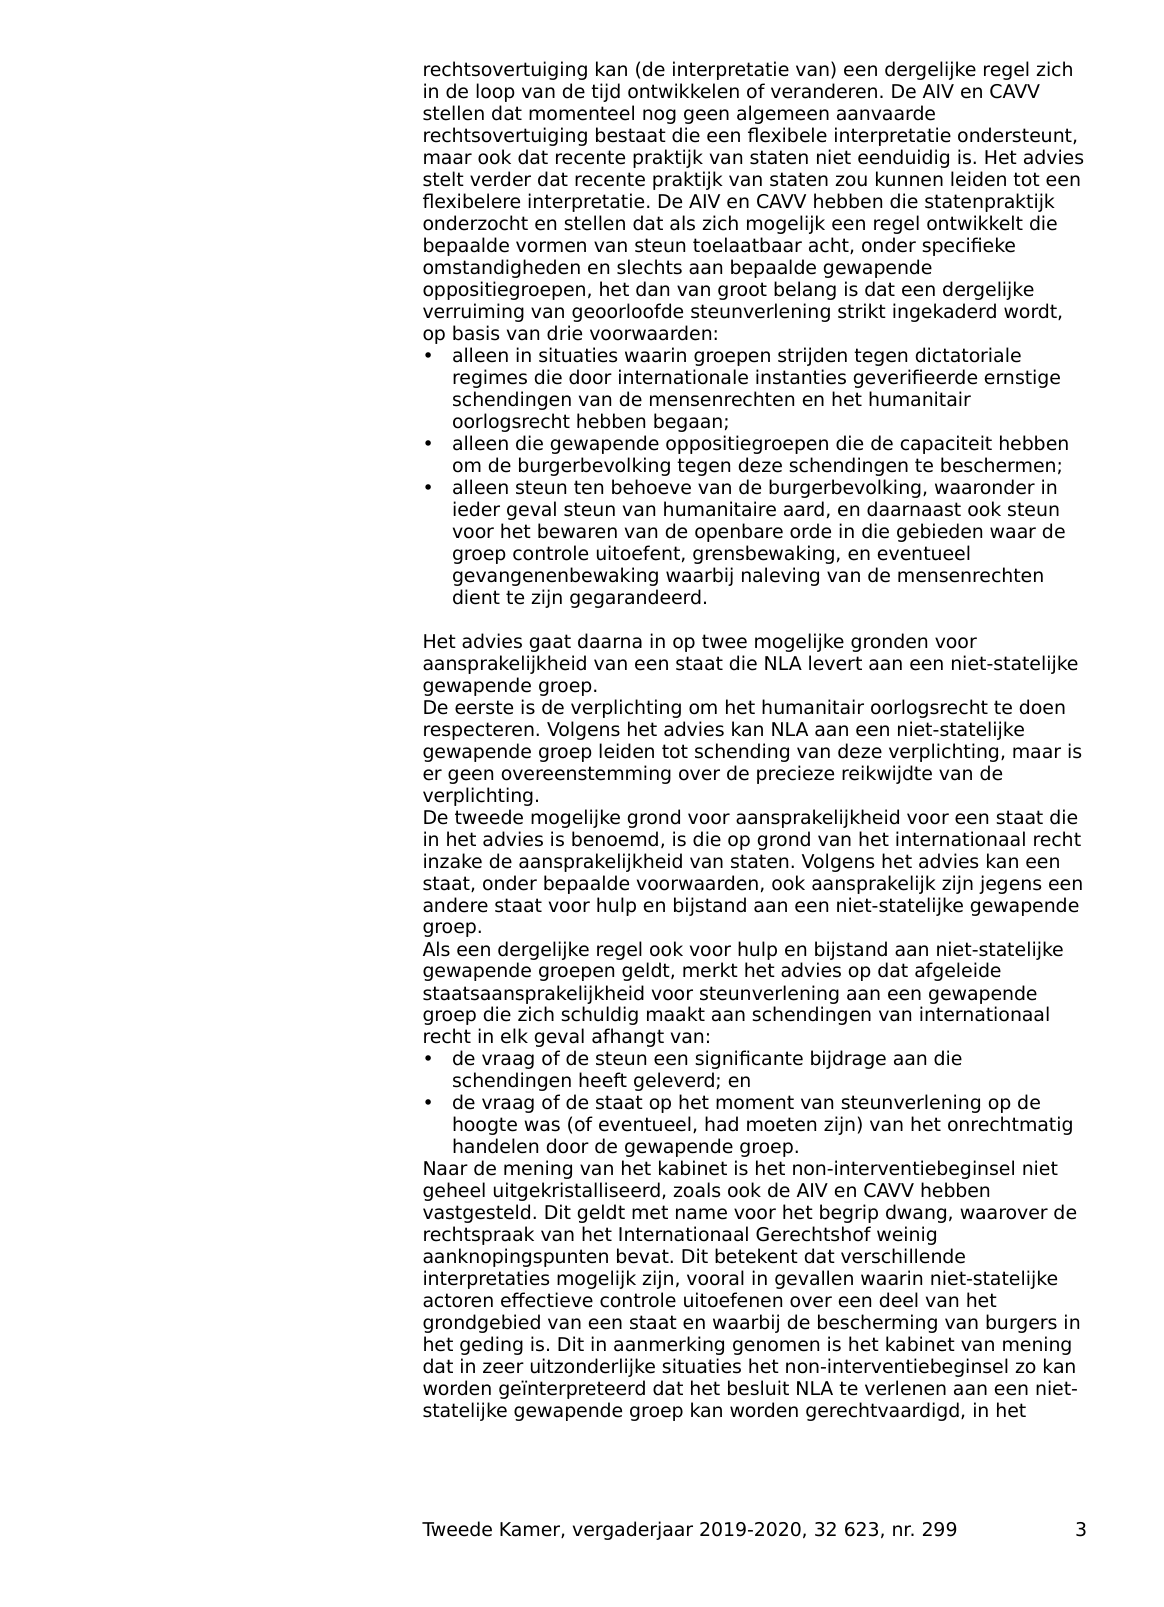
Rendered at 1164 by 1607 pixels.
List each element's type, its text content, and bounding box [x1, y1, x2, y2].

text rechtsovertuiging kan (de interpretatie van) een dergelijke regel zich in de loop van de tijd ontwikkelen of veranderen. De AIV en CAVV stellen dat momenteel nog geen algemeen aanvaarde rechtsovertuiging bestaat die een flexibele interpretatie ondersteunt, maar ook dat recente praktijk van staten niet eenduidig is. Het advies stelt verder dat recente praktijk van staten zou kunnen leiden tot een flexibelere interpretatie. De AIV en CAVV hebben die statenpraktijk onderzocht en stellen dat als zich mogelijk een regel ontwikkelt die bepaalde vormen van steun toelaatbaar acht, onder specifieke omstandigheden en slechts aan bepaalde gewapende oppositiegroepen, het dan van groot belang is dat een dergelijke verruiming van geoorloofde steunverlening strikt ingekaderd wordt, op basis van drie voorwaarden: [422, 59, 1087, 345]
text Naar de mening van het kabinet is het non-interventiebeginsel niet geheel uitgekristalliseerd, zoals ook de AIV en CAVV hebben vastgesteld. Dit geldt met name voor het begrip dwang, waarover de rechtspraak van het Internationaal Gerechtshof weinig aanknopingspunten bevat. Dit betekent dat verschillende interpretaties mogelijk zijn, vooral in gevallen waarin niet-statelijke actoren effectieve controle uitoefenen over een deel van het grondgebied van een staat en waarbij de bescherming van burgers in het geding is. Dit in aanmerking genomen is het kabinet van mening dat in zeer uitzonderlijke situaties het non-interventiebeginsel zo kan worden geïnterpreteerd dat het besluit NLA te verlenen aan een niet-statelijke gewapende groep kan worden gerechtvaardigd, in het [422, 1158, 1087, 1422]
text • alleen die gewapende oppositiegroepen die de capaciteit hebben om de burgerbevolking tegen deze schendingen te beschermen; [422, 433, 1087, 477]
text De tweede mogelijke grond voor aansprakelijkheid voor een staat die in het advies is benoemd, is die op grond van het internationaal recht inzake de aansprakelijkheid van staten. Volgens het advies kan een staat, onder bepaalde voorwaarden, ook aansprakelijk zijn jegens een andere staat voor hulp en bijstand aan een niet-statelijke gewapende groep. [422, 807, 1087, 938]
text • de vraag of de steun een significante bijdrage aan die schendingen heeft geleverd; en [422, 1048, 1087, 1092]
text Als een dergelijke regel ook voor hulp en bijstand aan niet-statelijke gewapende groepen geldt, merkt het advies op dat afgeleide staatsaansprakelijkheid voor steunverlening aan een gewapende groep die zich schuldig maakt aan schendingen van internationaal recht in elk geval afhangt van: [422, 938, 1087, 1048]
text • de vraag of de staat op het moment van steunverlening op de hoogte was (of eventueel, had moeten zijn) van het onrechtmatig handelen door de gewapende groep. [422, 1092, 1087, 1158]
text • alleen steun ten behoeve van de burgerbevolking, waaronder in ieder geval steun van humanitaire aard, en daarnaast ook steun voor het bewaren van de openbare orde in die gebieden waar de groep controle uitoefent, grensbewaking, en eventueel gevangenenbewaking waarbij naleving van de mensenrechten dient te zijn gegarandeerd. [422, 477, 1087, 608]
text Het advies gaat daarna in op twee mogelijke gronden voor aansprakelijkheid van een staat die NLA levert aan een niet-statelijke gewapende groep. [422, 631, 1087, 697]
text De eerste is de verplichting om het humanitair oorlogsrecht te doen respecteren. Volgens het advies kan NLA aan een niet-statelijke gewapende groep leiden tot schending van deze verplichting, maar is er geen overeenstemming over de precieze reikwijdte van de verplichting. [422, 697, 1087, 807]
text • alleen in situaties waarin groepen strijden tegen dictatoriale regimes die door internationale instanties geverifieerde ernstige schendingen van de mensenrechten en het humanitair oorlogsrecht hebben begaan; [422, 345, 1087, 433]
